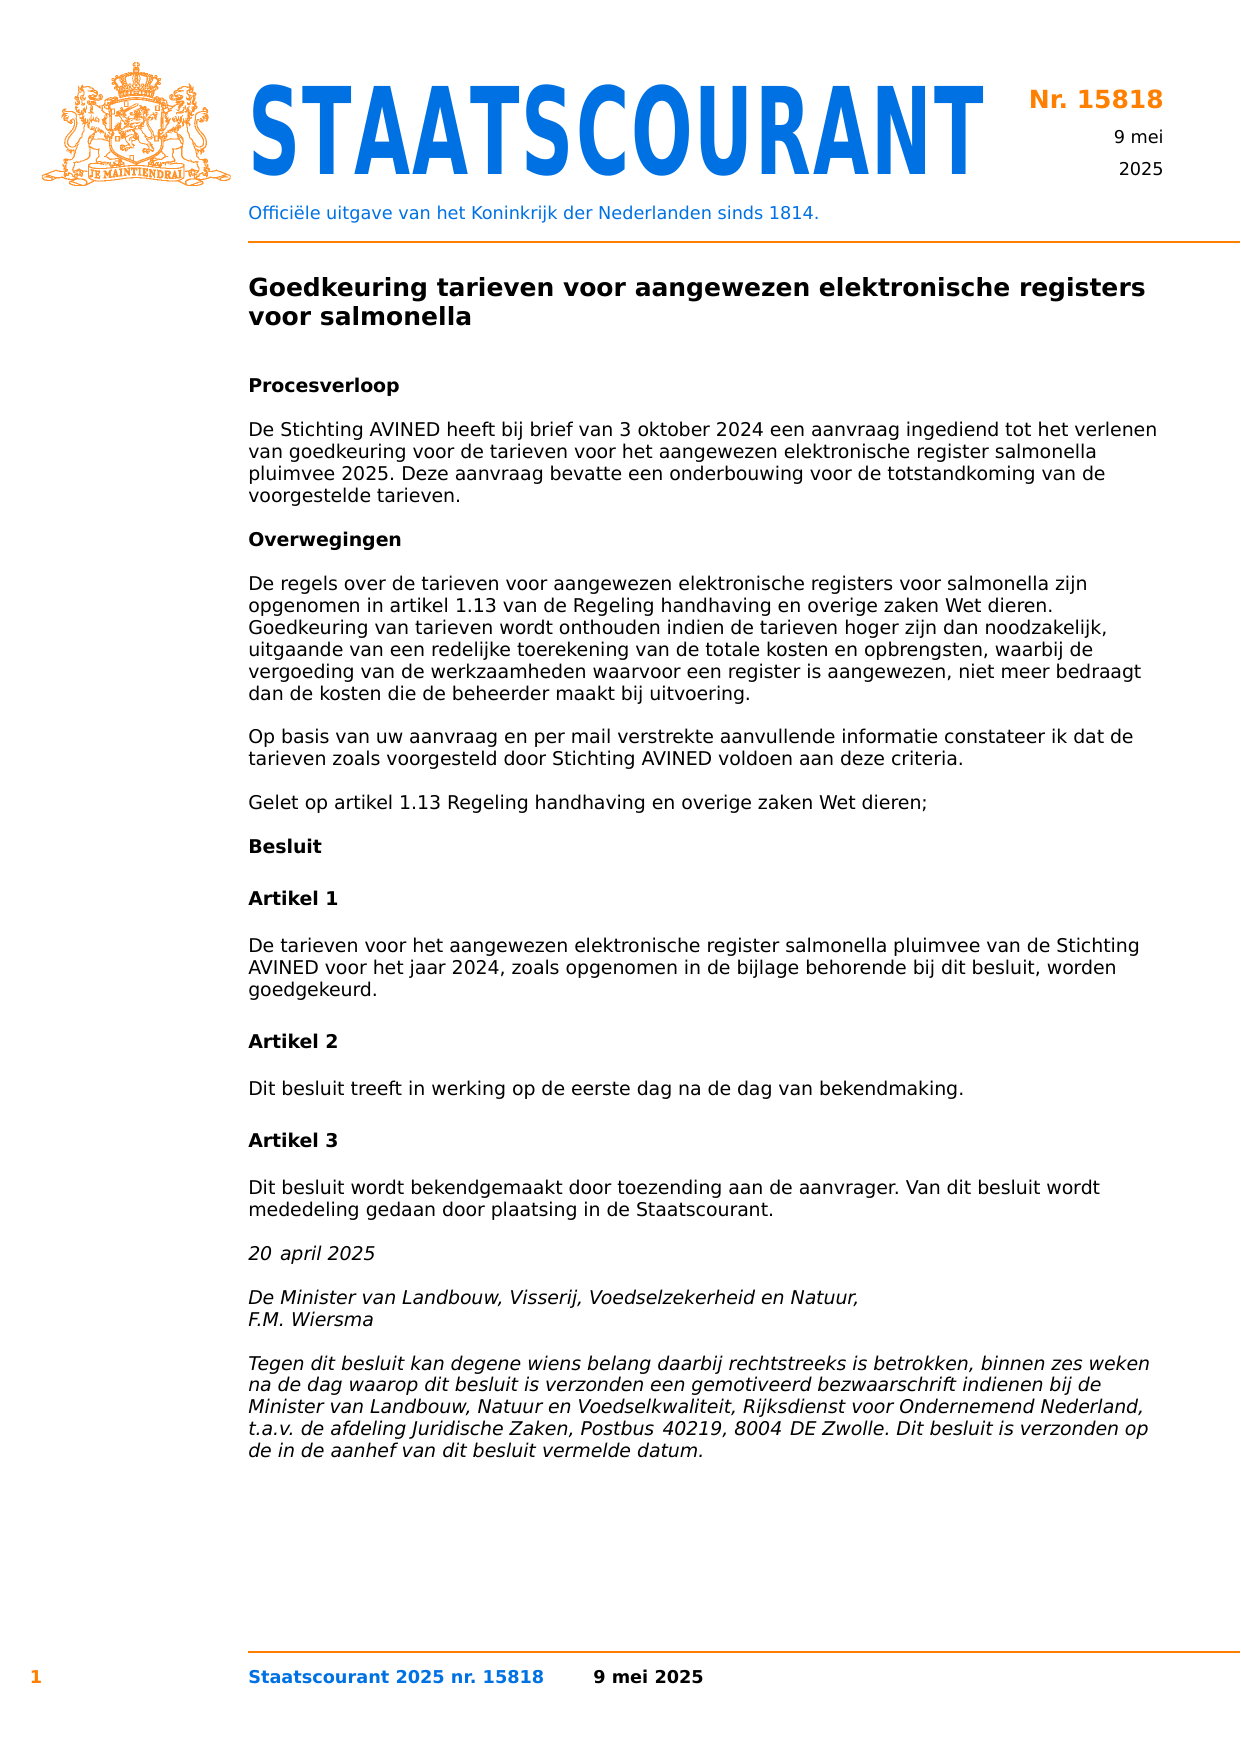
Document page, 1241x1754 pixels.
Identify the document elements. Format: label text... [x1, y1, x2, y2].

text Dit besluit wordt bekendgemaakt door toezending aan de aanvrager. Van dit besluit wordt mededeling gedaan door plaatsing in de Staatscourant. [248, 1177, 1163, 1221]
text Gelet op artikel 1.13 Regeling handhaving en overige zaken Wet dieren; [248, 792, 1163, 814]
text Besluit [248, 836, 1163, 858]
subtitle Artikel 1 [248, 888, 1163, 910]
table_header STAATSCOURANT [248, 62, 998, 203]
text De regels over de tarieven voor aangewezen elektronische registers voor salmonella zijn opgenomen in artikel 1.13 van de Regeling handhaving en overige zaken Wet dieren. Goedkeuring van tarieven wordt onthouden indien de tarieven hoger zijn dan noodzakelijk, uitgaande van een redelijke toerekening van de totale kosten en opbrengsten, waarbij de vergoeding van de werkzaamheden waarvoor een register is aangewezen, niet meer bedraagt dan de kosten die de beheerder maakt bij uitvoering. [248, 573, 1163, 704]
subtitle Goedkeuring tarieven voor aangewezen elektronische registers voor salmonella [248, 273, 1163, 331]
table_header Nr. 15818 [998, 62, 1240, 121]
table_cell Officiële uitgave van het Koninkrijk der Nederlanden sinds 1814. [248, 203, 1240, 241]
text Procesverloop [248, 375, 1163, 397]
table_cell 2025 [998, 153, 1240, 203]
text 20 april 2025 [248, 1243, 1163, 1265]
text De tarieven voor het aangewezen elektronische register salmonella pluimvee van de Stichting AVINED voor het jaar 2024, zoals opgenomen in de bijlage behorende bij dit besluit, worden goedgekeurd. [248, 935, 1163, 1001]
picture [41, 62, 231, 186]
table_cell 9 mei [998, 121, 1240, 153]
text De Minister van Landbouw, Visserij, Voedselzekerheid en Natuur, F.M. Wiersma [248, 1287, 1163, 1331]
text De Stichting AVINED heeft bij brief van 3 oktober 2024 een aanvraag ingediend tot het verlenen van goedkeuring voor de tarieven voor het aangewezen elektronische register salmonella pluimvee 2025. Deze aanvraag bevatte een onderbouwing voor de totstandkoming van de voorgestelde tarieven. [248, 419, 1163, 507]
text Tegen dit besluit kan degene wiens belang daarbij rechtstreeks is betrokken, binnen zes weken na de dag waarop dit besluit is verzonden een gemotiveerd bezwaarschrift indienen bij de Minister van Landbouw, Natuur en Voedselkwaliteit, Rijksdienst voor Ondernemend Nederland, t.a.v. de afdeling Juridische Zaken, Postbus 40219, 8004 DE Zwolle. Dit besluit is verzonden op de in de aanhef van dit besluit vermelde datum. [248, 1352, 1163, 1462]
text Overwegingen [248, 529, 1163, 551]
table_header [25, 62, 248, 241]
subtitle Artikel 2 [248, 1031, 1163, 1053]
text Op basis van uw aanvraag en per mail verstrekte aanvullende informatie constateer ik dat de tarieven zoals voorgesteld door Stichting AVINED voldoen aan deze criteria. [248, 726, 1163, 770]
text Dit besluit treeft in werking op de eerste dag na de dag van bekendmaking. [248, 1078, 1163, 1100]
subtitle Artikel 3 [248, 1130, 1163, 1152]
